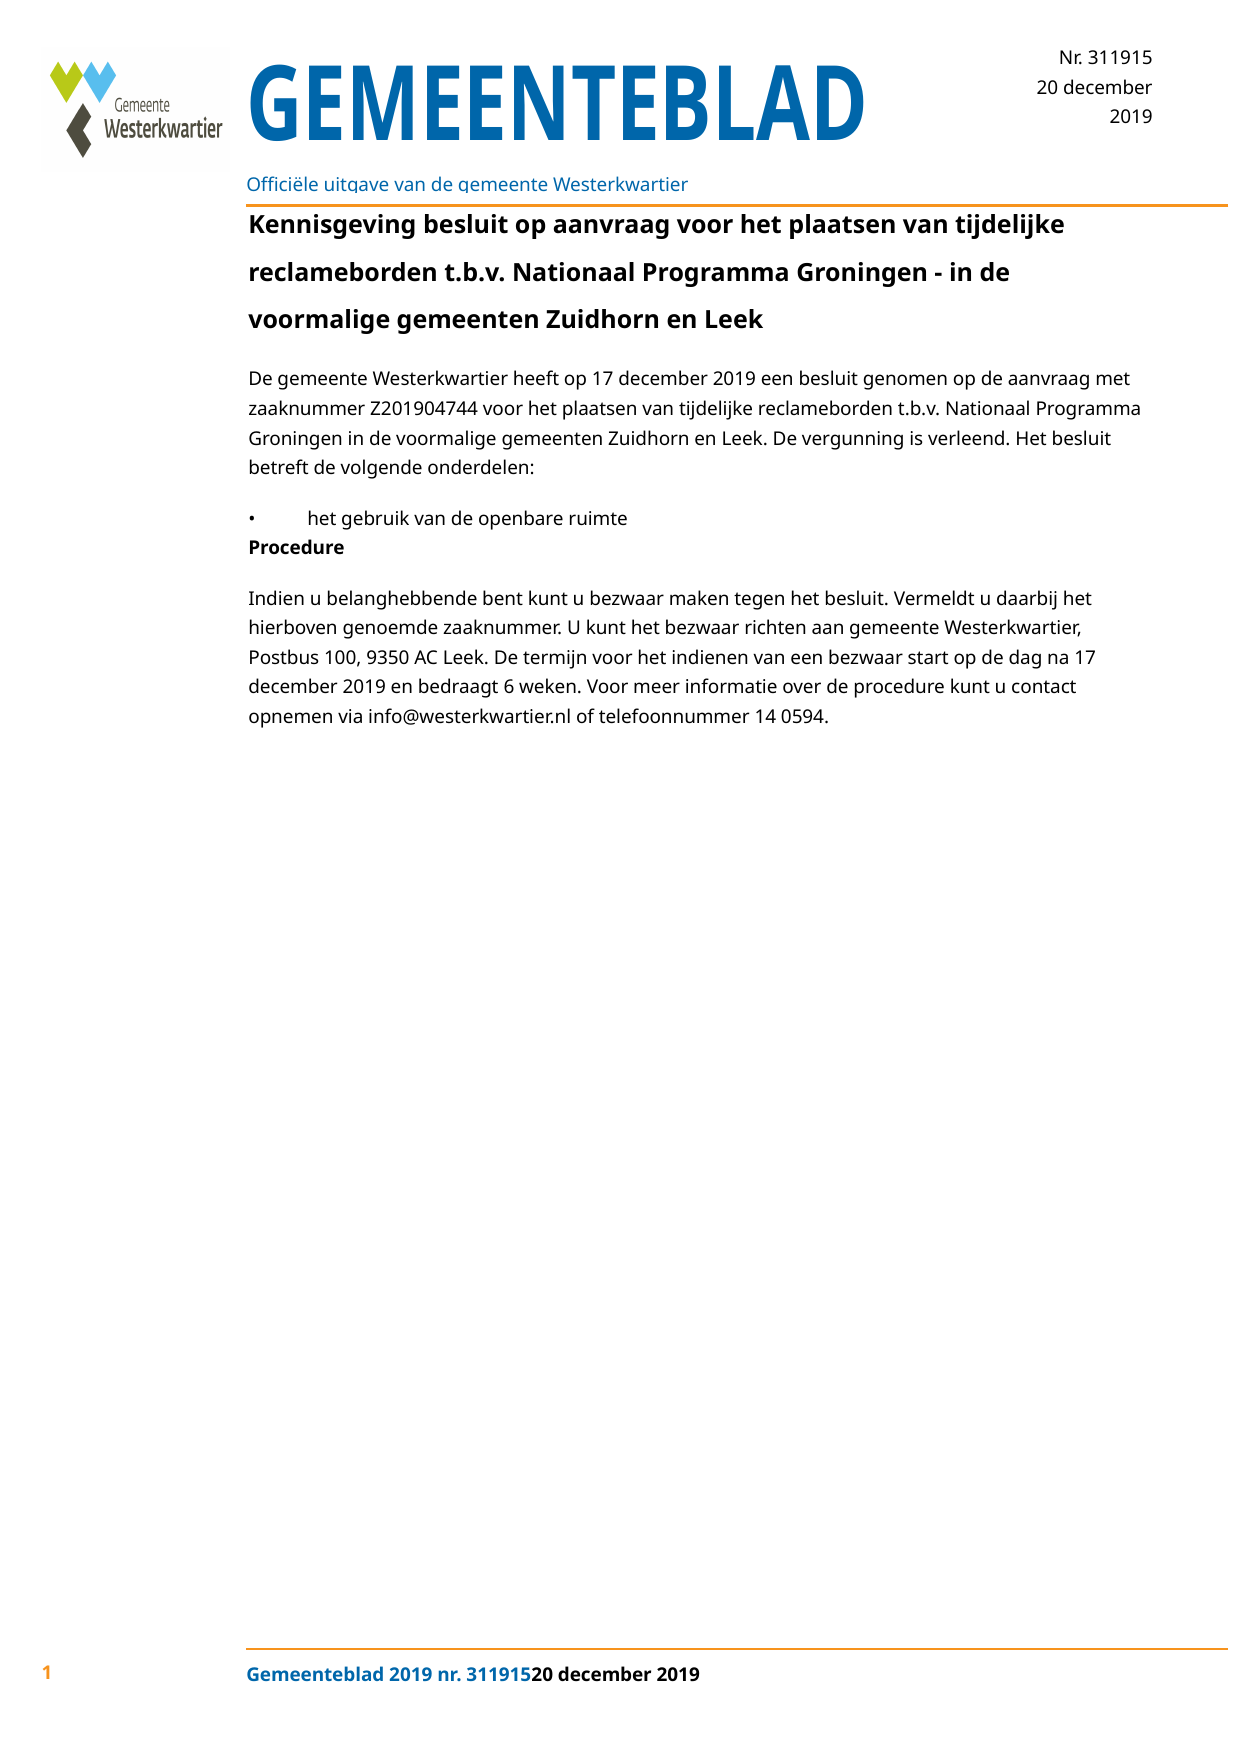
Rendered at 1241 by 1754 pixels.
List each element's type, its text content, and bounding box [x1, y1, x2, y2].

text De gemeente Westerkwartier heeft op 17 december 2019 een besluit genomen op de aanvraag met zaaknummer Z201904744 voor het plaatsen van tijdelijke reclameborden t.b.v. Nationaal Programma Groningen in de voormalige gemeenten Zuidhorn en Leek. De vergunning is verleend. Het besluit betreft de volgende onderdelen: [248, 366, 1152, 480]
list het gebruik van de openbare ruimte [248, 505, 1152, 530]
text Indien u belanghebbende bent kunt u bezwaar maken tegen het besluit. Vermeldt u daarbij het hierboven genoemde zaaknummer. U kunt het bezwaar richten aan gemeente Westerkwartier, Postbus 100, 9350 AC Leek. De termijn voor het indienen van een bezwaar start op de dag na 17 december 2019 en bedraagt 6 weken. Voor meer informatie over de procedure kunt u contact opnemen via info@westerkwartier.nl of telefoonnummer 14 0594. [248, 585, 1152, 729]
text Kennisgeving besluit op aanvraag voor het plaatsen van tijdelijke reclameborden t.b.v. Nationaal Programma Groningen - in de voormalige gemeenten Zuidhorn en Leek [248, 207, 1152, 336]
text Procedure [248, 534, 1152, 560]
picture [41, 47, 231, 172]
